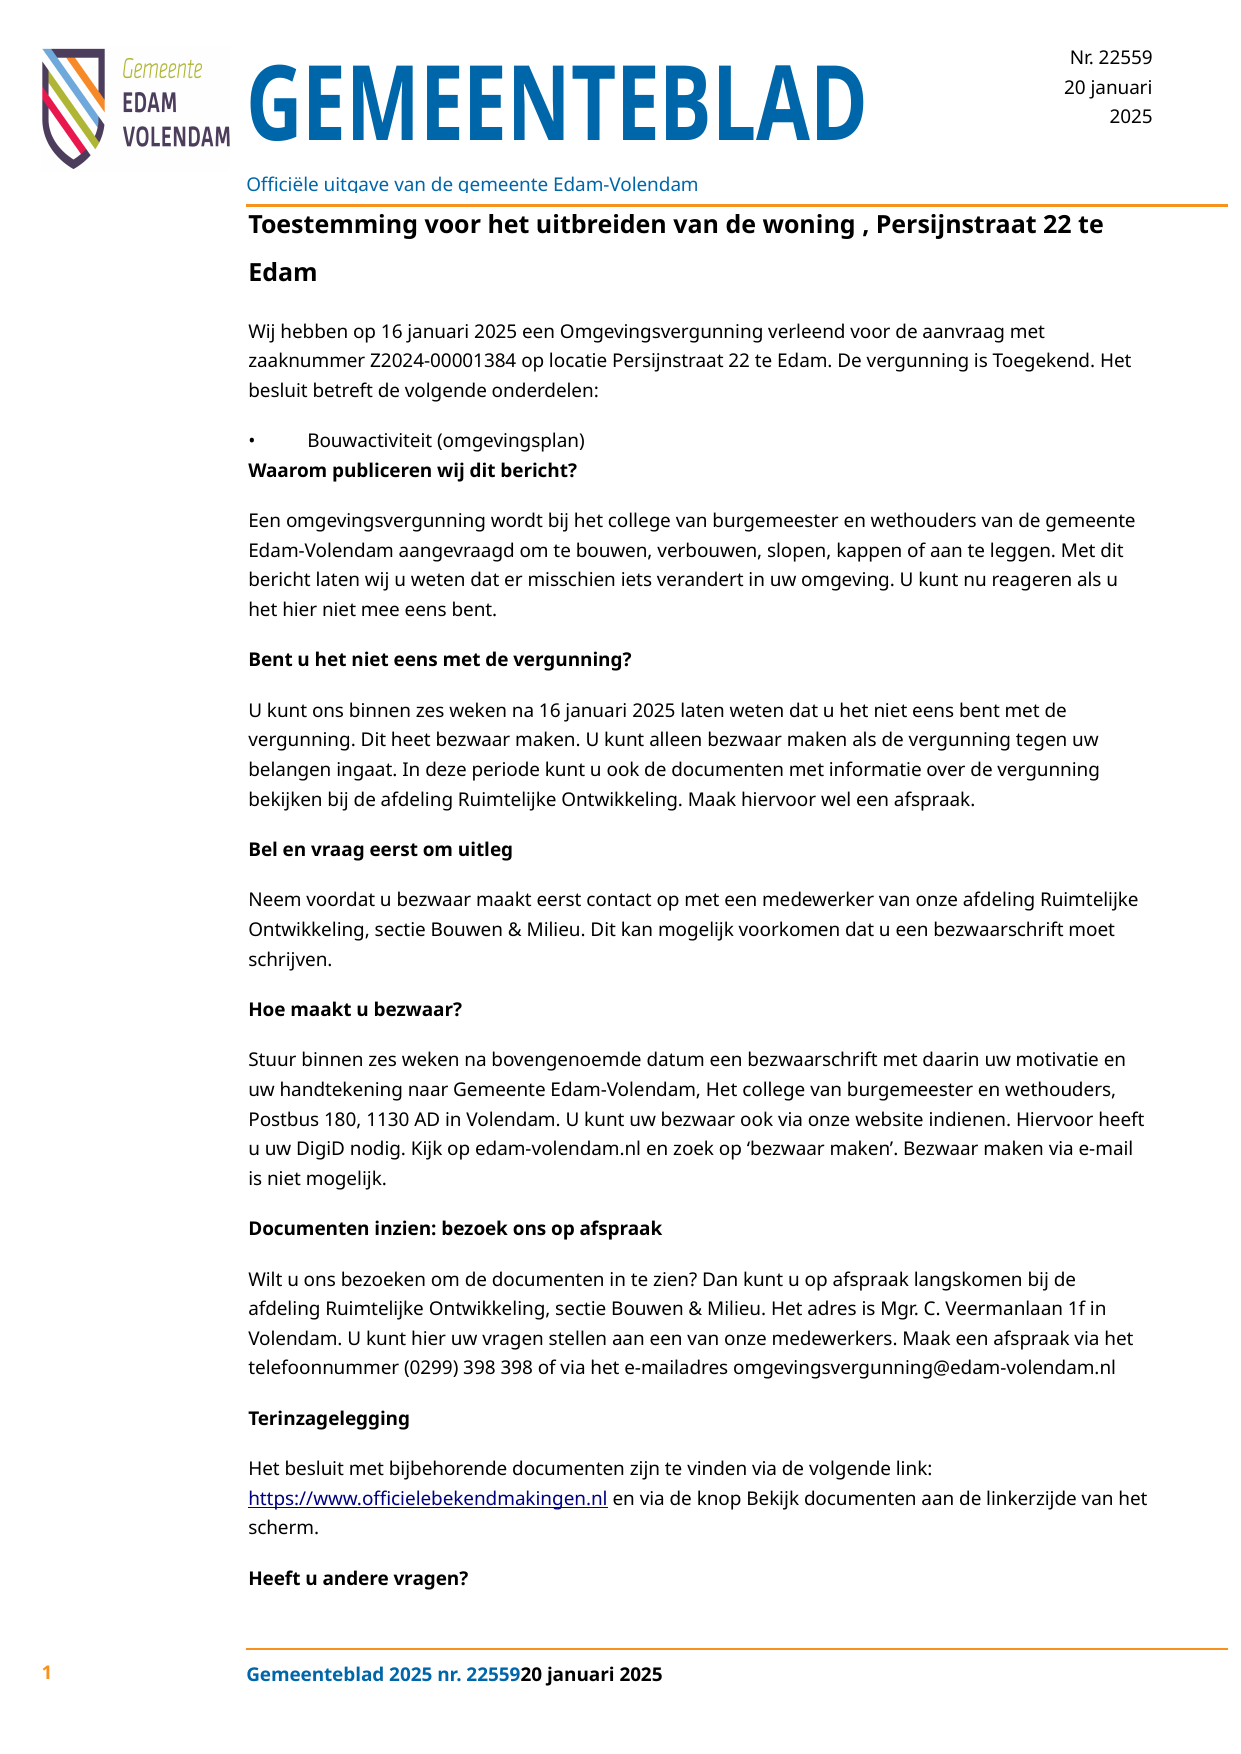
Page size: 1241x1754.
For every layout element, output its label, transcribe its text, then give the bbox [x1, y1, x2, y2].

text Bent u het niet eens met de vergunning? [248, 647, 1152, 672]
text U kunt ons binnen zes weken na 16 januari 2025 laten weten dat u het niet eens bent met de vergunning. Dit heet bezwaar maken. U kunt alleen bezwaar maken als de vergunning tegen uw belangen ingaat. In deze periode kunt u ook de documenten met informatie over de vergunning bekijken bij de afdeling Ruimtelijke Ontwikkeling. Maak hiervoor wel een afspraak. [248, 697, 1152, 812]
picture [41, 47, 231, 172]
text Documenten inzien: bezoek ons op afspraak [248, 1215, 1152, 1241]
text Het besluit met bijbehorende documenten zijn te vinden via de volgende link: https://www.officielebekendmakingen.nl en via de knop Bekijk documenten aan de linkerzijde van het scherm. [248, 1455, 1152, 1540]
text Waarom publiceren wij dit bericht? [248, 457, 1152, 483]
text Wij hebben op 16 januari 2025 een Omgevingsvergunning verleend voor de aanvraag met zaaknummer Z2024-00001384 op locatie Persijnstraat 22 te Edam. De vergunning is Toegekend. Het besluit betreft de volgende onderdelen: [248, 318, 1152, 403]
list Bouwactiviteit (omgevingsplan) [248, 427, 1152, 453]
text Heeft u andere vragen? [248, 1565, 1152, 1591]
text Stuur binnen zes weken na bovengenoemde datum een bezwaarschrift met daarin uw motivatie en uw handtekening naar Gemeente Edam-Volendam, Het college van burgemeester en wethouders, Postbus 180, 1130 AD in Volendam. U kunt uw bezwaar ook via onze website indienen. Hiervoor heeft u uw DigiD nodig. Kijk op edam-volendam.nl en zoek op ‘bezwaar maken’. Bezwaar maken via e-mail is niet mogelijk. [248, 1047, 1152, 1191]
text Terinzagelegging [248, 1405, 1152, 1431]
text Neem voordat u bezwaar maakt eerst contact op met een medewerker van onze afdeling Ruimtelijke Ontwikkeling, sectie Bouwen & Milieu. Dit kan mogelijk voorkomen dat u een bezwaarschrift moet schrijven. [248, 887, 1152, 972]
text Een omgevingsvergunning wordt bij het college van burgemeester en wethouders van de gemeente Edam-Volendam aangevraagd om te bouwen, verbouwen, slopen, kappen of aan te leggen. Met dit bericht laten wij u weten dat er misschien iets verandert in uw omgeving. U kunt nu reageren als u het hier niet mee eens bent. [248, 507, 1152, 622]
text Bel en vraag eerst om uitleg [248, 836, 1152, 862]
text Wilt u ons bezoeken om de documenten in te zien? Dan kunt u op afspraak langskomen bij de afdeling Ruimtelijke Ontwikkeling, sectie Bouwen & Milieu. Het adres is Mgr. C. Veermanlaan 1f in Volendam. U kunt hier uw vragen stellen aan een van onze medewerkers. Maak een afspraak via het telefoonnummer (0299) 398 398 of via het e-mailadres omgevingsvergunning@edam-volendam.nl [248, 1266, 1152, 1380]
text Toestemming voor het uitbreiden van de woning , Persijnstraat 22 te Edam [248, 207, 1152, 288]
text Hoe maakt u bezwaar? [248, 996, 1152, 1022]
